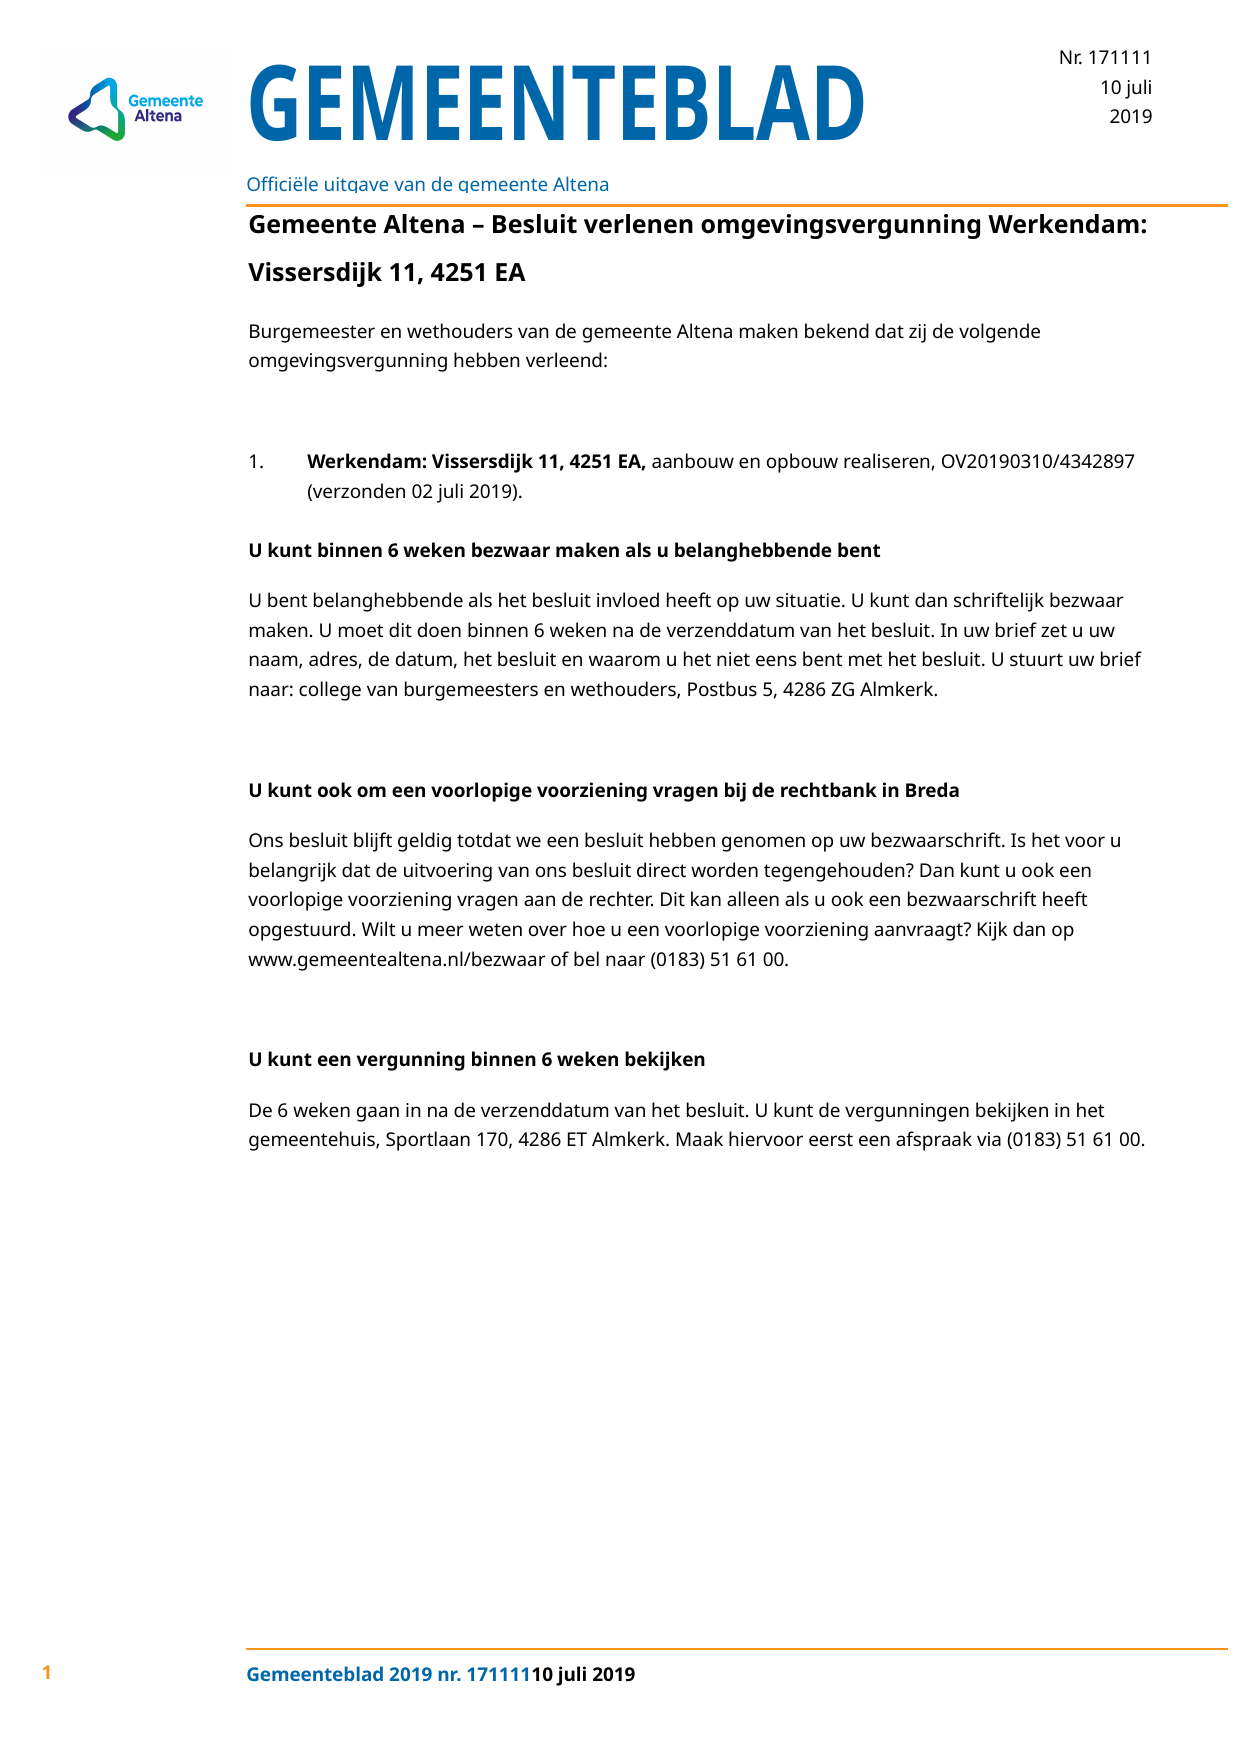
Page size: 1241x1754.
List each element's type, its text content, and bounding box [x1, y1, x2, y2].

text Gemeente Altena – Besluit verlenen omgevingsvergunning Werkendam: Vissersdijk 11, 4251 EA [248, 207, 1152, 288]
list Werkendam: Vissersdijk 11, 4251 EA, aanbouw en opbouw realiseren, OV20190310/4342897 (verzonden 02 juli 2019). [248, 448, 1152, 504]
text Ons besluit blijft geldig totdat we een besluit hebben genomen op uw bezwaarschrift. Is het voor u belangrijk dat de uitvoering van ons besluit direct worden tegengehouden? Dan kunt u ook een voorlopige voorziening vragen aan de rechter. Dit kan alleen als u ook een bezwaarschrift heeft opgestuurd. Wilt u meer weten over hoe u een voorlopige voorziening aanvraagt? Kijk dan op www.gemeentealtena.nl/bezwaar of bel naar (0183) 51 61 00. [248, 827, 1152, 972]
text U bent belanghebbende als het besluit invloed heeft op uw situatie. U kunt dan schriftelijk bezwaar maken. U moet dit doen binnen 6 weken na de verzenddatum van het besluit. In uw brief zet u uw naam, adres, de datum, het besluit en waarom u het niet eens bent met het besluit. U stuurt uw brief naar: college van burgemeesters en wethouders, Postbus 5, 4286 ZG Almkerk. [248, 587, 1152, 702]
picture [41, 47, 231, 172]
text U kunt een vergunning binnen 6 weken bekijken [248, 1047, 1152, 1072]
text U kunt binnen 6 weken bezwaar maken als u belanghebbende bent [248, 537, 1152, 563]
text Burgemeester en wethouders van de gemeente Altena maken bekend dat zij de volgende omgevingsvergunning hebben verleend: [248, 318, 1152, 373]
text U kunt ook om een voorlopige voorziening vragen bij de rechtbank in Breda [248, 777, 1152, 803]
text De 6 weken gaan in na de verzenddatum van het besluit. U kunt de vergunningen bekijken in het gemeentehuis, Sportlaan 170, 4286 ET Almkerk. Maak hiervoor eerst een afspraak via (0183) 51 61 00. [248, 1097, 1152, 1152]
